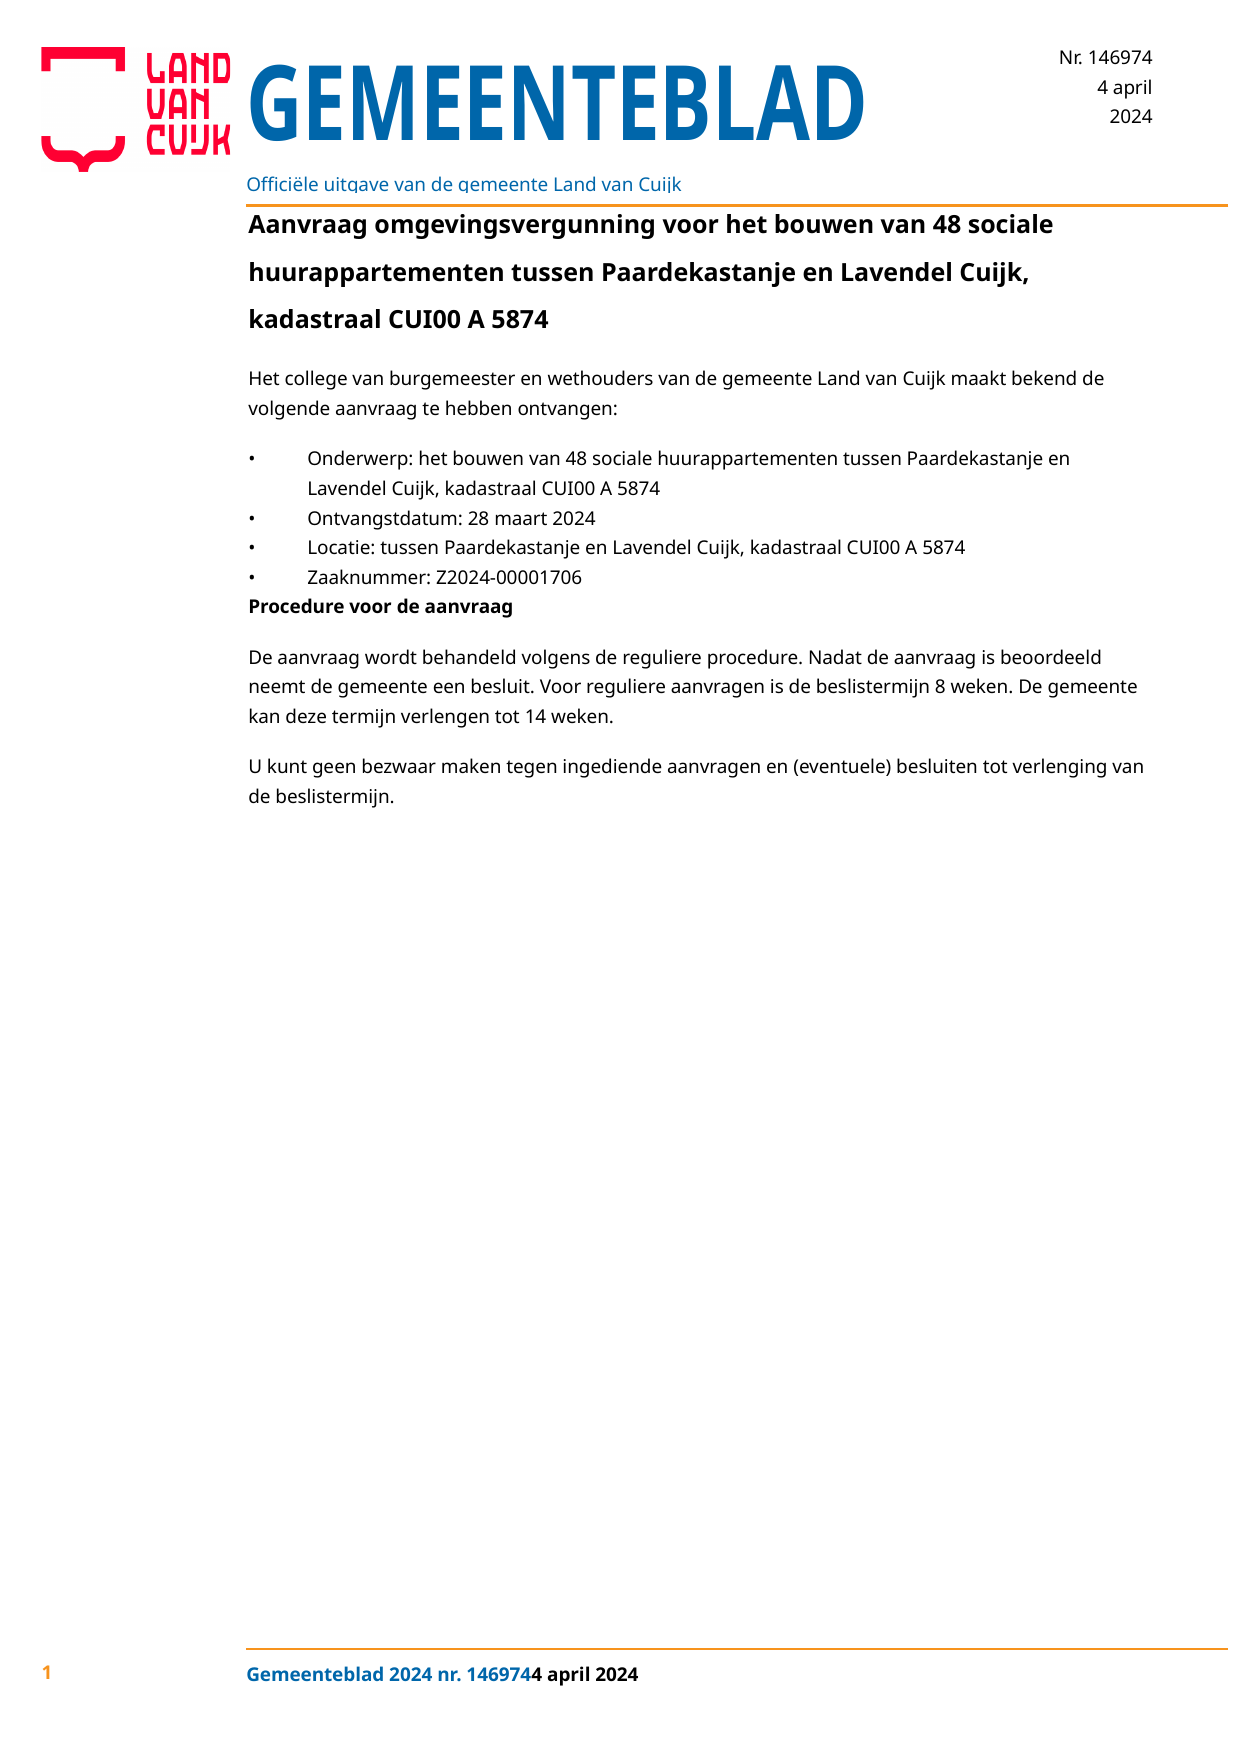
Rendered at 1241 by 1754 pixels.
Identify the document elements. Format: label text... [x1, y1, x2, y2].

text De aanvraag wordt behandeld volgens de reguliere procedure. Nadat de aanvraag is beoordeeld neemt de gemeente een besluit. Voor reguliere aanvragen is de beslistermijn 8 weken. De gemeente kan deze termijn verlengen tot 14 weken. [248, 644, 1152, 729]
text U kunt geen bezwaar maken tegen ingediende aanvragen en (eventuele) besluiten tot verlenging van de beslistermijn. [248, 753, 1152, 809]
list Ontvangstdatum: 28 maart 2024 [248, 505, 1152, 530]
text Aanvraag omgevingsvergunning voor het bouwen van 48 sociale huurappartementen tussen Paardekastanje en Lavendel Cuijk, kadastraal CUI00 A 5874 [248, 207, 1152, 336]
picture [41, 47, 231, 172]
text Het college van burgemeester en wethouders van de gemeente Land van Cuijk maakt bekend de volgende aanvraag te hebben ontvangen: [248, 366, 1152, 421]
text Procedure voor de aanvraag [248, 593, 1152, 619]
list Onderwerp: het bouwen van 48 sociale huurappartementen tussen Paardekastanje en Lavendel Cuijk, kadastraal CUI00 A 5874 [248, 446, 1152, 501]
list Zaaknummer: Z2024-00001706 [248, 564, 1152, 589]
list Locatie: tussen Paardekastanje en Lavendel Cuijk, kadastraal CUI00 A 5874 [248, 534, 1152, 560]
